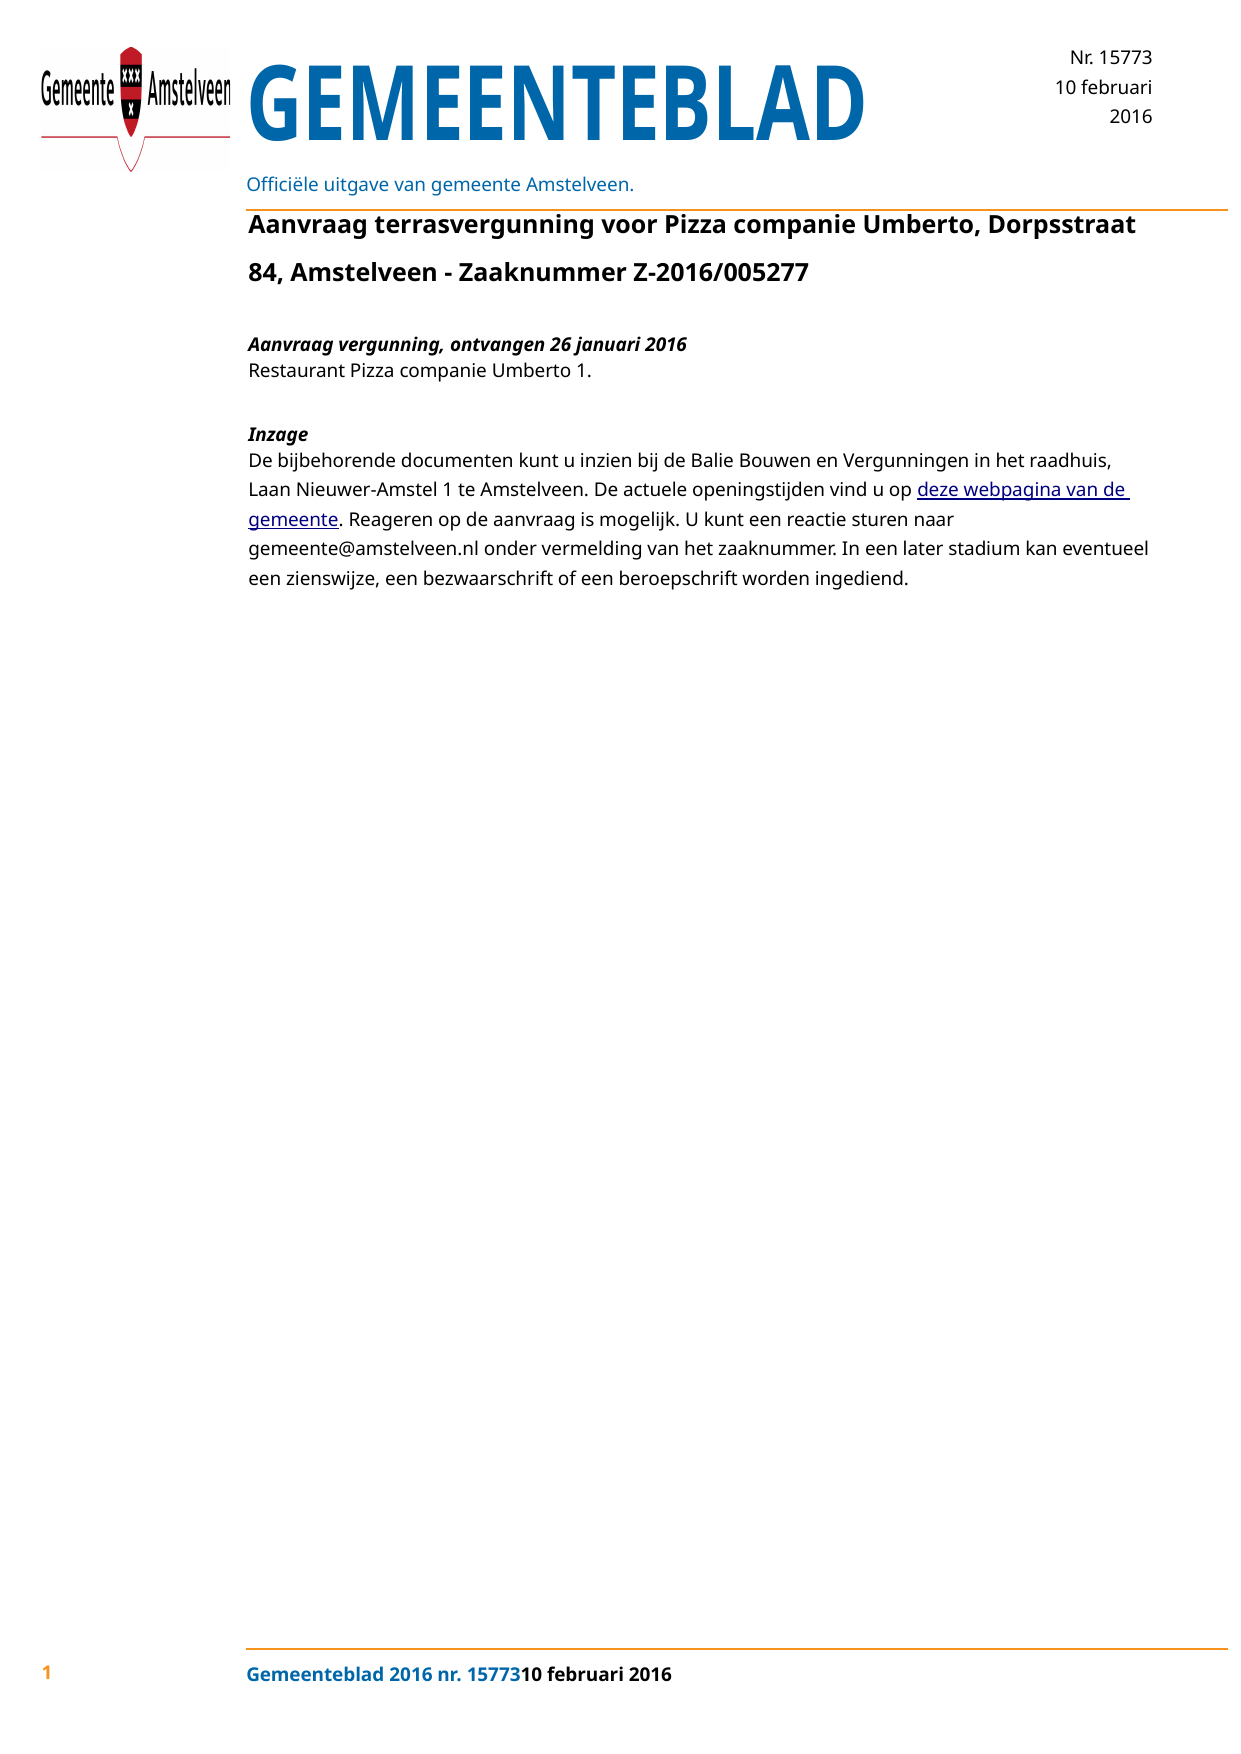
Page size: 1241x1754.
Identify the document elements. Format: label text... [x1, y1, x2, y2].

text Aanvraag terrasvergunning voor Pizza companie Umberto, Dorpsstraat 84, Amstelveen - Zaaknummer Z-2016/005277 [248, 211, 1152, 288]
picture [41, 47, 231, 172]
text Aanvraag vergunning, ontvangen 26 januari 2016 [248, 331, 1152, 357]
text Restaurant Pizza companie Umberto 1. [248, 357, 1152, 383]
text Inzage [248, 421, 1152, 447]
text De bijbehorende documenten kunt u inzien bij de Balie Bouwen en Vergunningen in het raadhuis, Laan Nieuwer-Amstel 1 te Amstelveen. De actuele openingstijden vind u op deze webpagina van de gemeente. Reageren op de aanvraag is mogelijk. U kunt een reactie sturen naar gemeente@amstelveen.nl onder vermelding van het zaaknummer. In een later stadium kan eventueel een zienswijze, een bezwaarschrift of een beroepschrift worden ingediend. [248, 447, 1152, 591]
